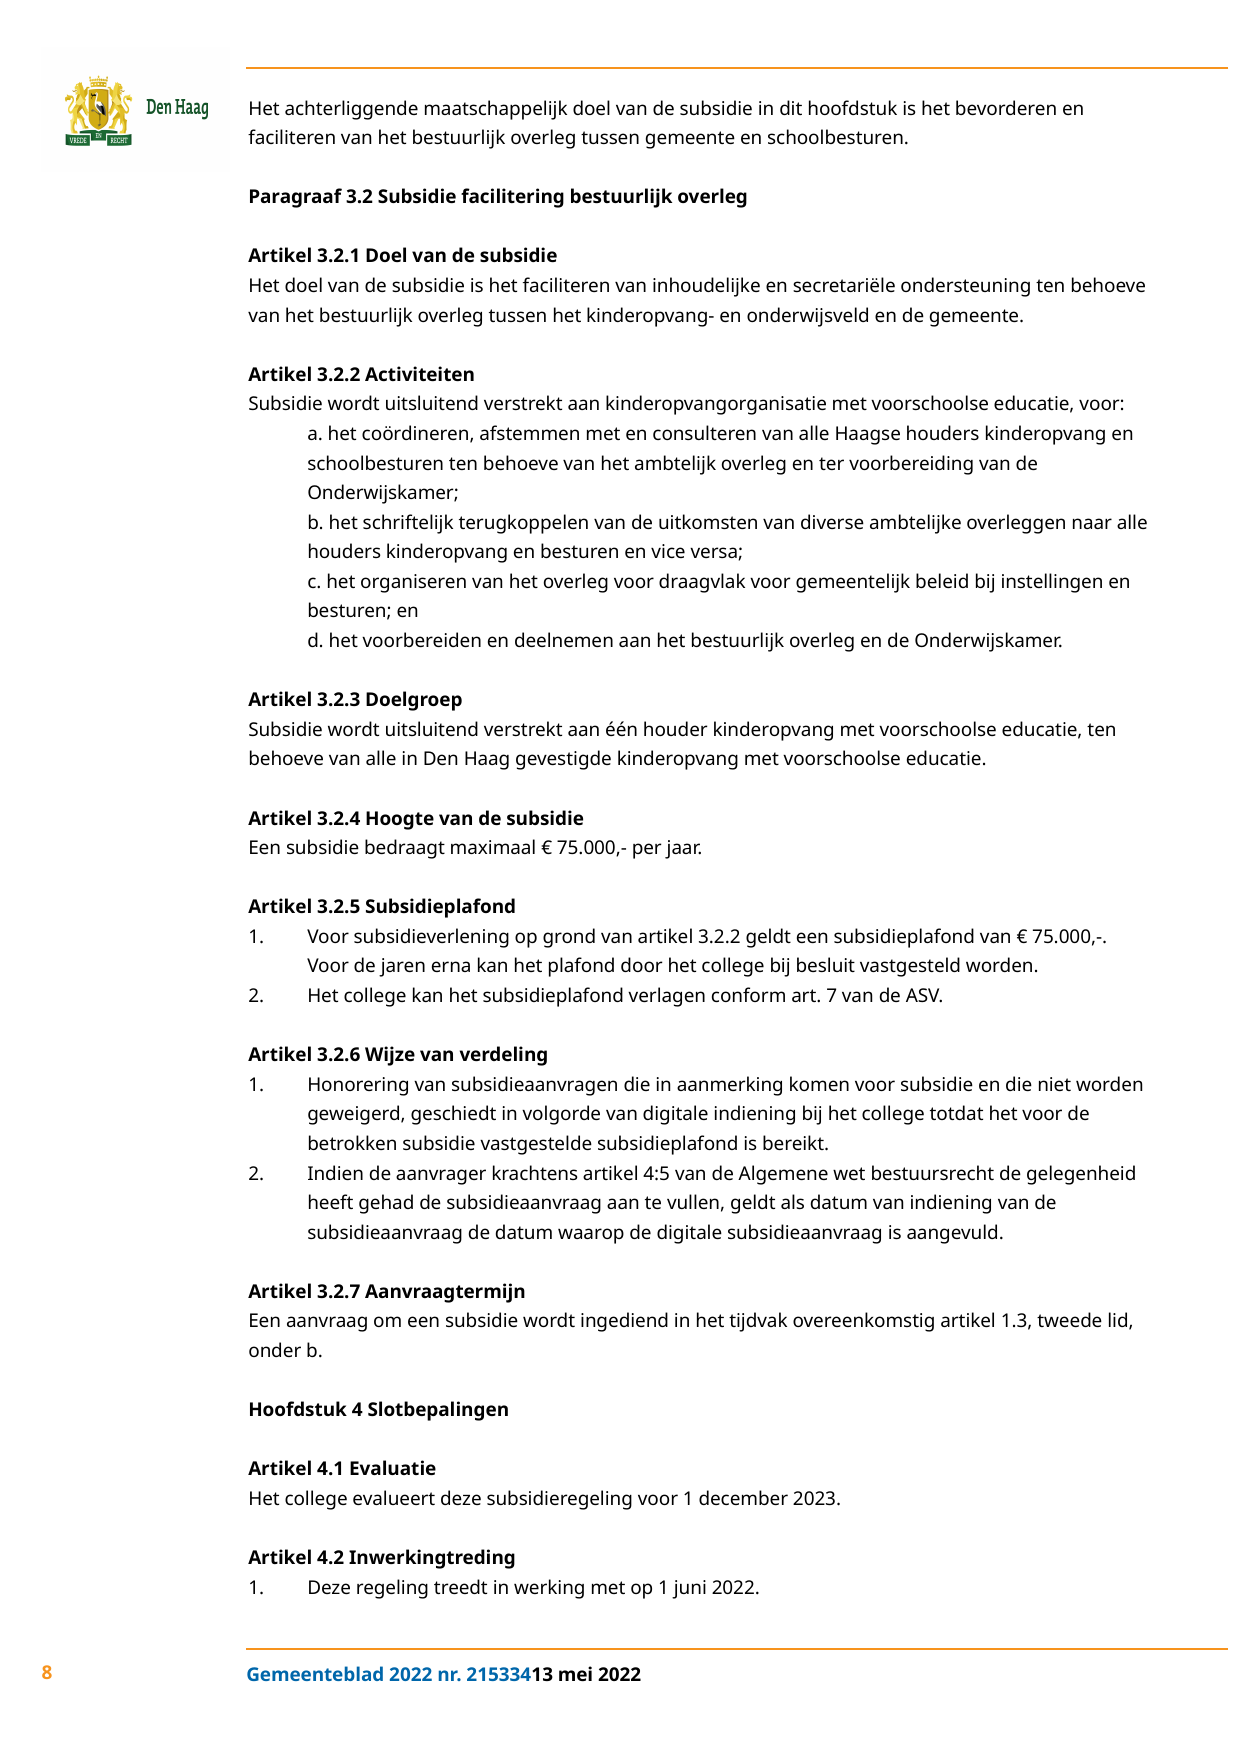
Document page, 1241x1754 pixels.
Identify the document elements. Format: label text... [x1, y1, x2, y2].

text Het doel van de subsidie is het faciliteren van inhoudelijke en secretariële ondersteuning ten behoeve van het bestuurlijk overleg tussen het kinderopvang- en onderwijsveld en de gemeente. [248, 272, 1152, 328]
text Subsidie wordt uitsluitend verstrekt aan kinderopvangorganisatie met voorschoolse educatie, voor: [248, 391, 1152, 416]
text Subsidie wordt uitsluitend verstrekt aan één houder kinderopvang met voorschoolse educatie, ten behoeve van alle in Den Haag gevestigde kinderopvang met voorschoolse educatie. [248, 716, 1152, 771]
text Paragraaf 3.2 Subsidie facilitering bestuurlijk overleg [248, 183, 1152, 209]
text Artikel 3.2.7 Aanvraagtermijn [248, 1278, 1152, 1304]
list Honorering van subsidieaanvragen die in aanmerking komen voor subsidie en die niet worden geweigerd, geschiedt in volgorde van digitale indiening bij het college totdat het voor de betrokken subsidie vastgestelde subsidieplafond is bereikt. [248, 1071, 1152, 1156]
text Het achterliggende maatschappelijk doel van de subsidie in dit hoofdstuk is het bevorderen en faciliteren van het bestuurlijk overleg tussen gemeente en schoolbesturen. [248, 95, 1152, 150]
text Artikel 3.2.3 Doelgroep [248, 686, 1152, 712]
text Artikel 3.2.6 Wijze van verdeling [248, 1041, 1152, 1067]
text Het college evalueert deze subsidieregeling voor 1 december 2023. [248, 1485, 1152, 1511]
list Voor subsidieverlening op grond van artikel 3.2.2 geldt een subsidieplafond van € 75.000,-. Voor de jaren erna kan het plafond door het college bij besluit vastgesteld worden. [248, 923, 1152, 978]
text Artikel 4.2 Inwerkingtreding [248, 1544, 1152, 1570]
text Hoofdstuk 4 Slotbepalingen [248, 1396, 1152, 1422]
text Artikel 3.2.5 Subsidieplafond [248, 893, 1152, 919]
list a. het coördineren, afstemmen met en consulteren van alle Haagse houders kinderopvang en schoolbesturen ten behoeve van het ambtelijk overleg en ter voorbereiding van de Onderwijskamer; [248, 420, 1152, 505]
text Een subsidie bedraagt maximaal € 75.000,- per jaar. [248, 834, 1152, 860]
text Artikel 3.2.2 Activiteiten [248, 361, 1152, 387]
text Artikel 3.2.1 Doel van de subsidie [248, 243, 1152, 268]
list d. het voorbereiden en deelnemen aan het bestuurlijk overleg en de Onderwijskamer. [248, 627, 1152, 653]
text Artikel 3.2.4 Hoogte van de subsidie [248, 805, 1152, 831]
list Het college kan het subsidieplafond verlagen conform art. 7 van de ASV. [248, 982, 1152, 1008]
list c. het organiseren van het overleg voor draagvlak voor gemeentelijk beleid bij instellingen en besturen; en [248, 568, 1152, 623]
list b. het schriftelijk terugkoppelen van de uitkomsten van diverse ambtelijke overleggen naar alle houders kinderopvang en besturen en vice versa; [248, 509, 1152, 564]
picture [41, 47, 231, 172]
text Artikel 4.1 Evaluatie [248, 1456, 1152, 1481]
list Deze regeling treedt in werking met op 1 juni 2022. [248, 1574, 1152, 1600]
list Indien de aanvrager krachtens artikel 4:5 van de Algemene wet bestuursrecht de gelegenheid heeft gehad de subsidieaanvraag aan te vullen, geldt als datum van indiening van de subsidieaanvraag de datum waarop de digitale subsidieaanvraag is aangevuld. [248, 1160, 1152, 1245]
text Een aanvraag om een subsidie wordt ingediend in het tijdvak overeenkomstig artikel 1.3, tweede lid, onder b. [248, 1308, 1152, 1363]
